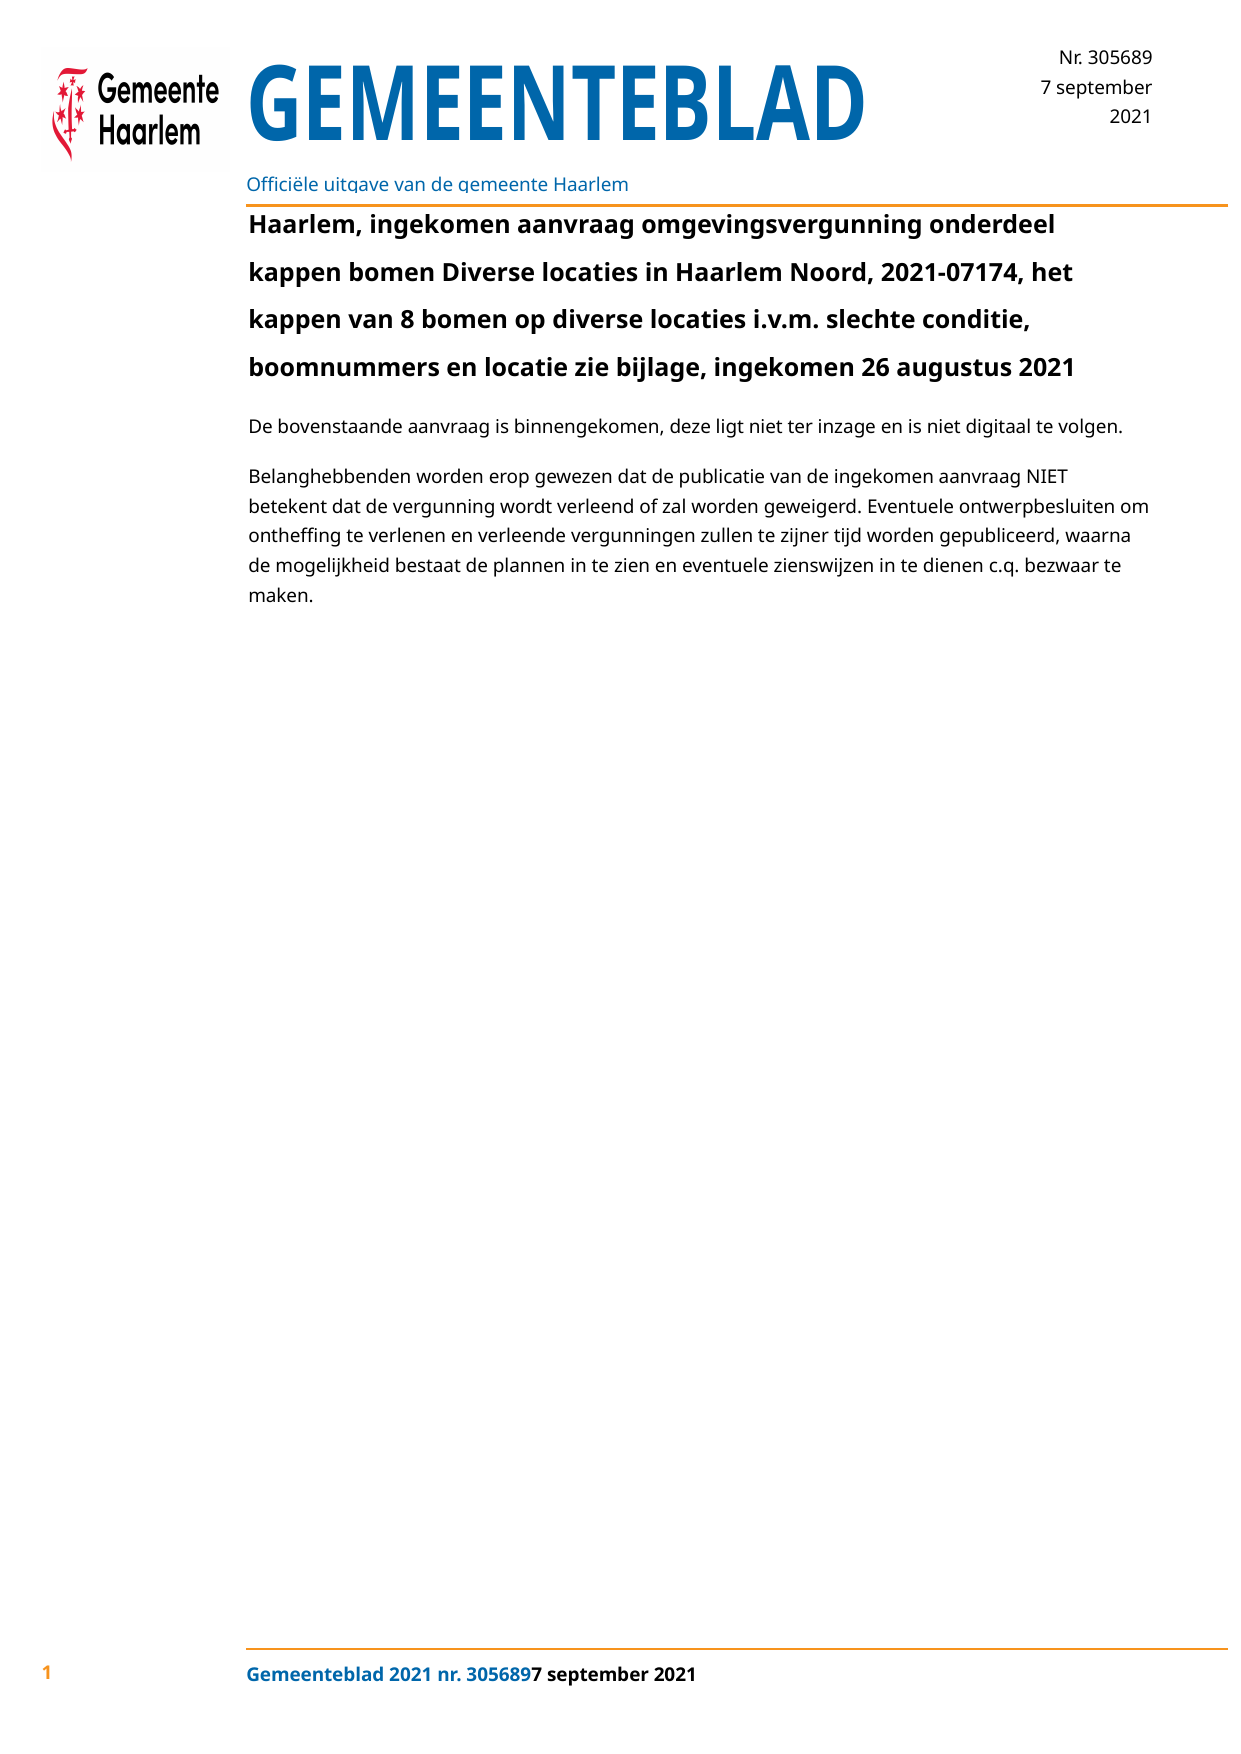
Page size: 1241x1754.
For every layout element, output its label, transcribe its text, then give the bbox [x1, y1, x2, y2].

text De bovenstaande aanvraag is binnengekomen, deze ligt niet ter inzage en is niet digitaal te volgen. [248, 413, 1152, 439]
text Belanghebbenden worden erop gewezen dat de publicatie van de ingekomen aanvraag NIET betekent dat de vergunning wordt verleend of zal worden geweigerd. Eventuele ontwerpbesluiten om ontheffing te verlenen en verleende vergunningen zullen te zijner tijd worden gepubliceerd, waarna de mogelijkheid bestaat de plannen in te zien en eventuele zienswijzen in te dienen c.q. bezwaar te maken. [248, 463, 1152, 608]
picture [41, 47, 231, 172]
text Haarlem, ingekomen aanvraag omgevingsvergunning onderdeel kappen bomen Diverse locaties in Haarlem Noord, 2021-07174, het kappen van 8 bomen op diverse locaties i.v.m. slechte conditie, boomnummers en locatie zie bijlage, ingekomen 26 augustus 2021 [248, 207, 1152, 384]
